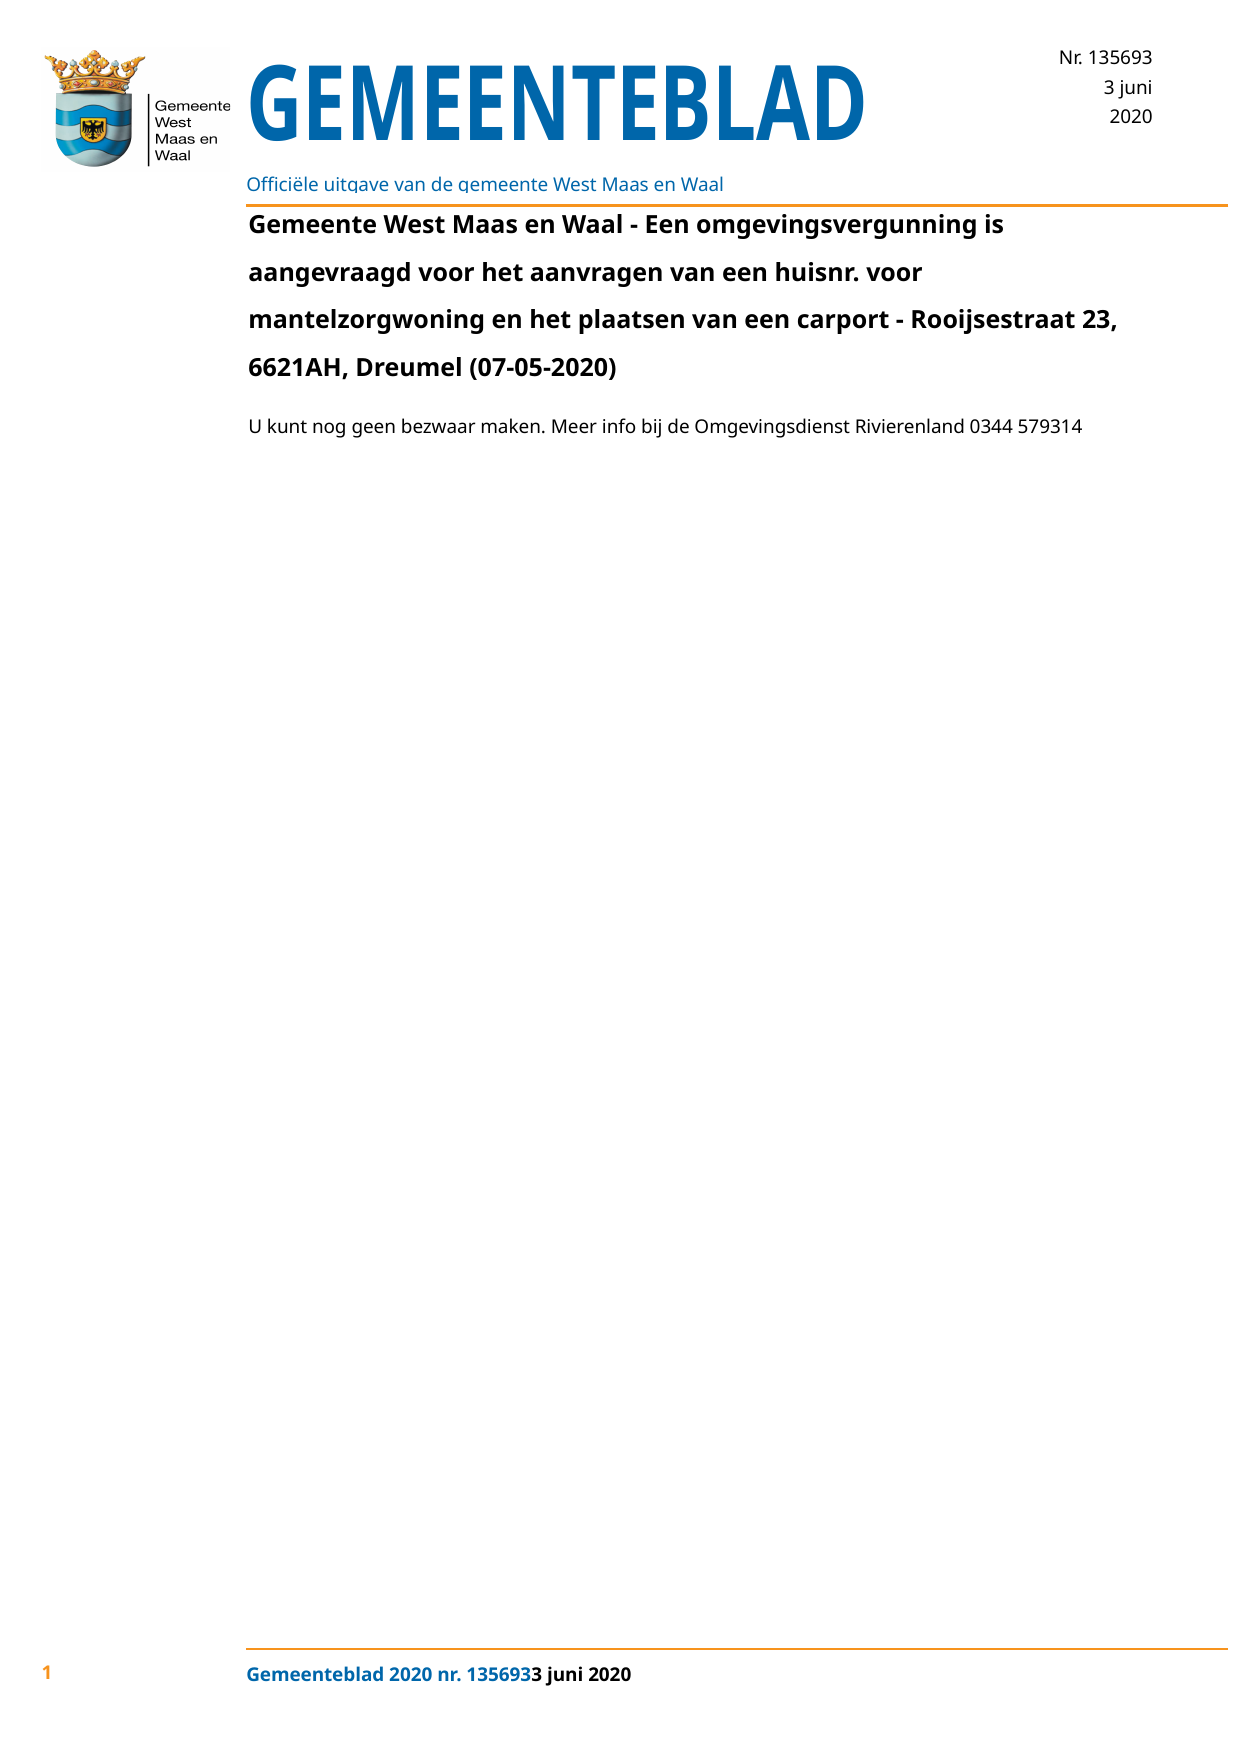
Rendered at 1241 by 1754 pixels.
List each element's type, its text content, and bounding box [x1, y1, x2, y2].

text U kunt nog geen bezwaar maken. Meer info bij de Omgevingsdienst Rivierenland 0344 579314 [248, 413, 1152, 439]
picture [41, 47, 231, 172]
text Gemeente West Maas en Waal - Een omgevingsvergunning is aangevraagd voor het aanvragen van een huisnr. voor mantelzorgwoning en het plaatsen van een carport - Rooijsestraat 23, 6621AH, Dreumel (07-05-2020) [248, 207, 1152, 384]
